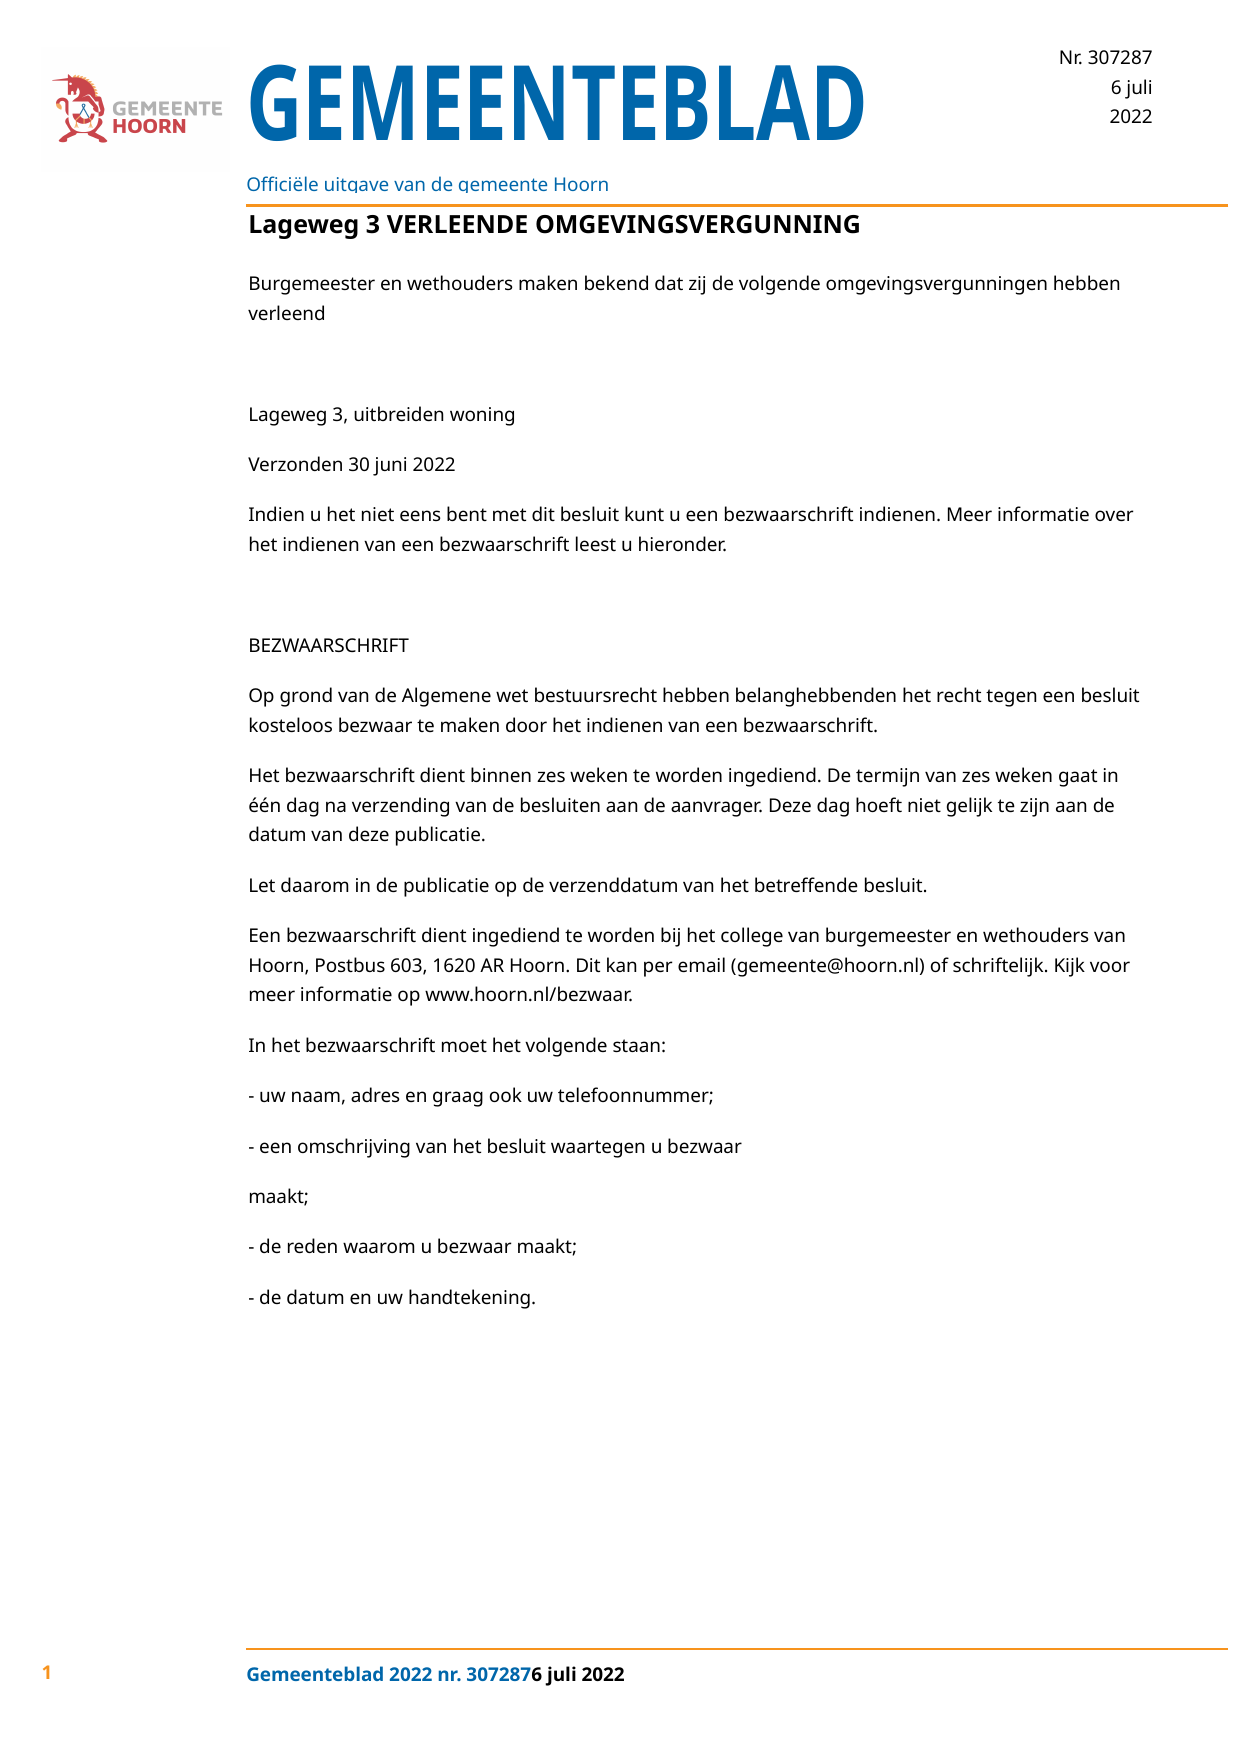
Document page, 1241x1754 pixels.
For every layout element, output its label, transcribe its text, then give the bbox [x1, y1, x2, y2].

text - de reden waarom u bezwaar maakt; [248, 1234, 1152, 1259]
text Indien u het niet eens bent met dit besluit kunt u een bezwaarschrift indienen. Meer informatie over het indienen van een bezwaarschrift leest u hieronder. [248, 502, 1152, 557]
picture [41, 47, 231, 172]
text BEZWAARSCHRIFT [248, 632, 1152, 658]
text Het bezwaarschrift dient binnen zes weken te worden ingediend. De termijn van zes weken gaat in één dag na verzending van de besluiten aan de aanvrager. Deze dag hoeft niet gelijk te zijn aan de datum van deze publicatie. [248, 762, 1152, 847]
text Lageweg 3 VERLEENDE OMGEVINGSVERGUNNING [248, 207, 1152, 241]
text Lageweg 3, uitbreiden woning [248, 401, 1152, 426]
text maakt; [248, 1183, 1152, 1209]
text In het bezwaarschrift moet het volgende staan: [248, 1032, 1152, 1058]
text - uw naam, adres en graag ook uw telefoonnummer; [248, 1082, 1152, 1108]
text Verzonden 30 juni 2022 [248, 451, 1152, 477]
text Een bezwaarschrift dient ingediend te worden bij het college van burgemeester en wethouders van Hoorn, Postbus 603, 1620 AR Hoorn. Dit kan per email (gemeente@hoorn.nl) of schriftelijk. Kijk voor meer informatie op www.hoorn.nl/bezwaar. [248, 922, 1152, 1007]
text Op grond van de Algemene wet bestuursrecht hebben belanghebbenden het recht tegen een besluit kosteloos bezwaar te maken door het indienen van een bezwaarschrift. [248, 682, 1152, 738]
text - de datum en uw handtekening. [248, 1284, 1152, 1310]
text Let daarom in de publicatie op de verzenddatum van het betreffende besluit. [248, 872, 1152, 898]
text - een omschrijving van het besluit waartegen u bezwaar [248, 1133, 1152, 1158]
text Burgemeester en wethouders maken bekend dat zij de volgende omgevingsvergunningen hebben verleend [248, 270, 1152, 326]
